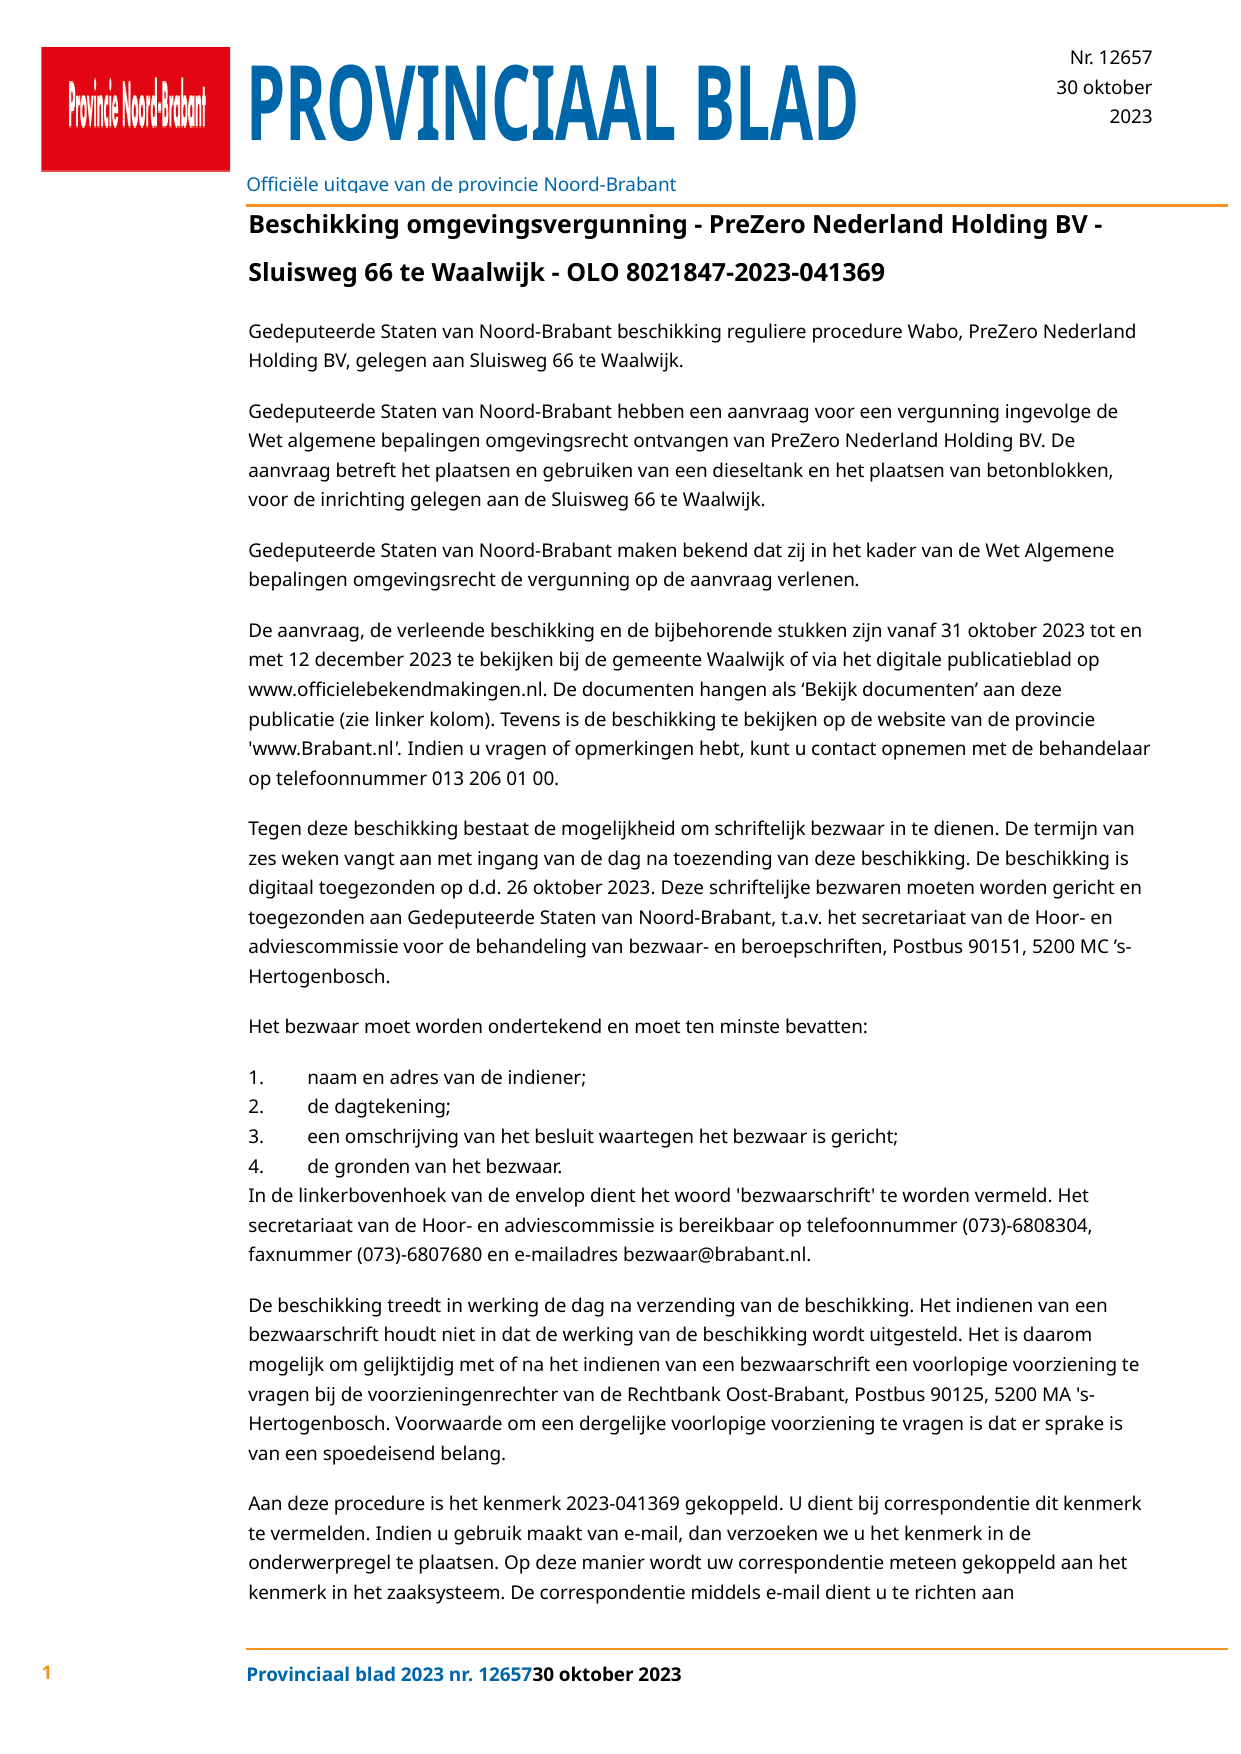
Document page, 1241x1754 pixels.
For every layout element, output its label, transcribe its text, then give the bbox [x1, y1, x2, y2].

text Het bezwaar moet worden ondertekend en moet ten minste bevatten: [248, 1014, 1152, 1039]
text De beschikking treedt in werking de dag na verzending van de beschikking. Het indienen van een bezwaarschrift houdt niet in dat de werking van de beschikking wordt uitgesteld. Het is daarom mogelijk om gelijktijdig met of na het indienen van een bezwaarschrift een voorlopige voorziening te vragen bij de voorzieningenrechter van de Rechtbank Oost-Brabant, Postbus 90125, 5200 MA 's-Hertogenbosch. Voorwaarde om een dergelijke voorlopige voorziening te vragen is dat er sprake is van een spoedeisend belang. [248, 1292, 1152, 1466]
text Beschikking omgevingsvergunning - PreZero Nederland Holding BV - Sluisweg 66 te Waalwijk - OLO 8021847-2023-041369 [248, 207, 1152, 288]
text In de linkerbovenhoek van de envelop dient het woord 'bezwaarschrift' te worden vermeld. Het secretariaat van de Hoor- en adviescommissie is bereikbaar op telefoonnummer (073)-6808304, faxnummer (073)-6807680 en e-mailadres bezwaar@brabant.nl. [248, 1182, 1152, 1267]
list de gronden van het bezwaar. [248, 1153, 1152, 1179]
text Gedeputeerde Staten van Noord-Brabant hebben een aanvraag voor een vergunning ingevolge de Wet algemene bepalingen omgevingsrecht ontvangen van PreZero Nederland Holding BV. De aanvraag betreft het plaatsen en gebruiken van een dieseltank en het plaatsen van betonblokken, voor de inrichting gelegen aan de Sluisweg 66 te Waalwijk. [248, 398, 1152, 512]
list naam en adres van de indiener; [248, 1064, 1152, 1090]
text Gedeputeerde Staten van Noord-Brabant maken bekend dat zij in het kader van de Wet Algemene bepalingen omgevingsrecht de vergunning op de aanvraag verlenen. [248, 537, 1152, 592]
picture [41, 47, 231, 172]
text Aan deze procedure is het kenmerk 2023-041369 gekoppeld. U dient bij correspondentie dit kenmerk te vermelden. Indien u gebruik maakt van e-mail, dan verzoeken we u het kenmerk in de onderwerpregel te plaatsen. Op deze manier wordt uw correspondentie meteen gekoppeld aan het kenmerk in het zaaksysteem. De correspondentie middels e-mail dient u te richten aan [248, 1490, 1152, 1605]
text Tegen deze beschikking bestaat de mogelijkheid om schriftelijk bezwaar in te dienen. De termijn van zes weken vangt aan met ingang van de dag na toezending van deze beschikking. De beschikking is digitaal toegezonden op d.d. 26 oktober 2023. Deze schriftelijke bezwaren moeten worden gericht en toegezonden aan Gedeputeerde Staten van Noord-Brabant, t.a.v. het secretariaat van de Hoor- en adviescommissie voor de behandeling van bezwaar- en beroepschriften, Postbus 90151, 5200 MC ’s-Hertogenbosch. [248, 815, 1152, 989]
list de dagtekening; [248, 1094, 1152, 1119]
text De aanvraag, de verleende beschikking en de bijbehorende stukken zijn vanaf 31 oktober 2023 tot en met 12 december 2023 te bekijken bij de gemeente Waalwijk of via het digitale publicatieblad op www.officielebekendmakingen.nl. De documenten hangen als ‘Bekijk documenten’ aan deze publicatie (zie linker kolom). Tevens is de beschikking te bekijken op de website van de provincie 'www.Brabant.nl'. Indien u vragen of opmerkingen hebt, kunt u contact opnemen met de behandelaar op telefoonnummer 013 206 01 00. [248, 617, 1152, 791]
text Gedeputeerde Staten van Noord-Brabant beschikking reguliere procedure Wabo, PreZero Nederland Holding BV, gelegen aan Sluisweg 66 te Waalwijk. [248, 318, 1152, 373]
list een omschrijving van het besluit waartegen het bezwaar is gericht; [248, 1123, 1152, 1149]
